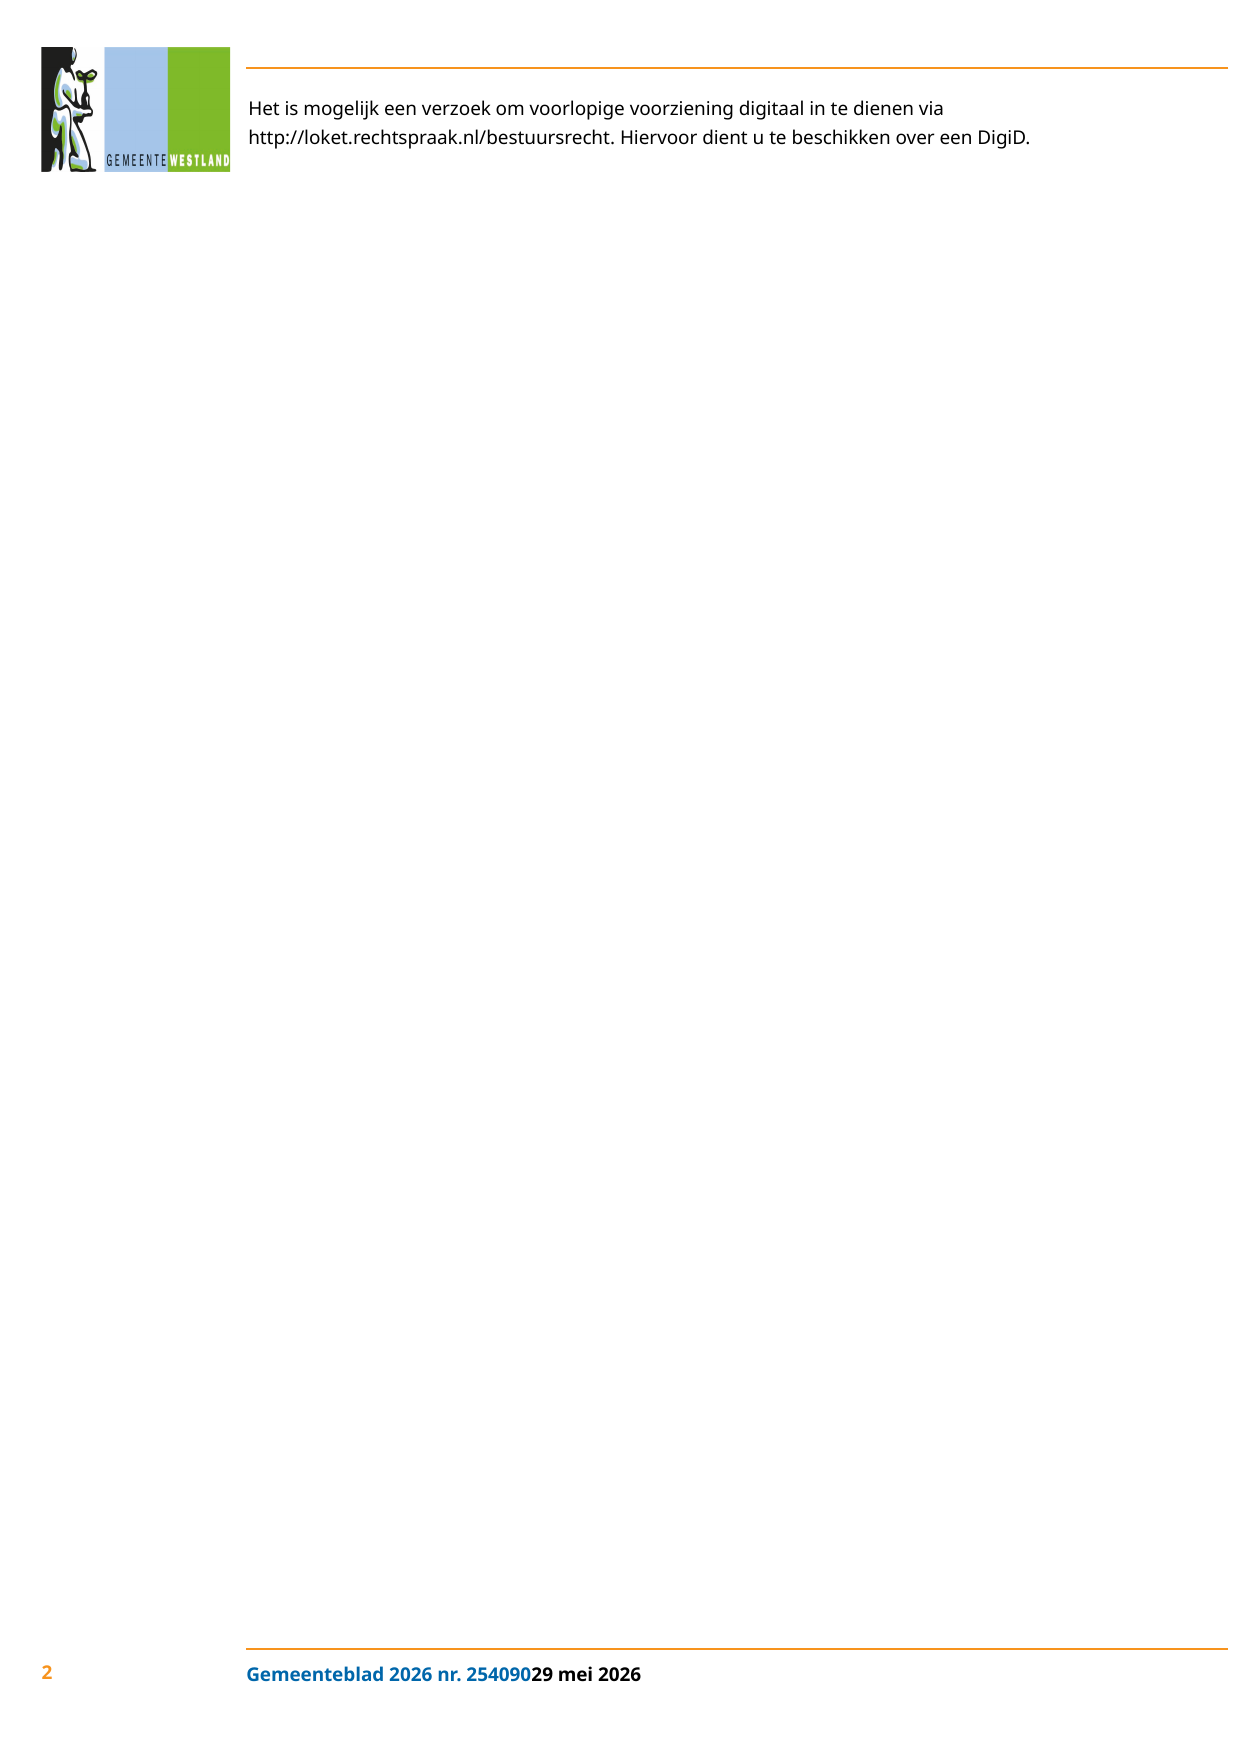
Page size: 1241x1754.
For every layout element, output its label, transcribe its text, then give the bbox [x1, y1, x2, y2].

picture [41, 47, 231, 172]
text Het is mogelijk een verzoek om voorlopige voorziening digitaal in te dienen via http://loket.rechtspraak.nl/bestuursrecht. Hiervoor dient u te beschikken over een DigiD. [248, 95, 1152, 150]
